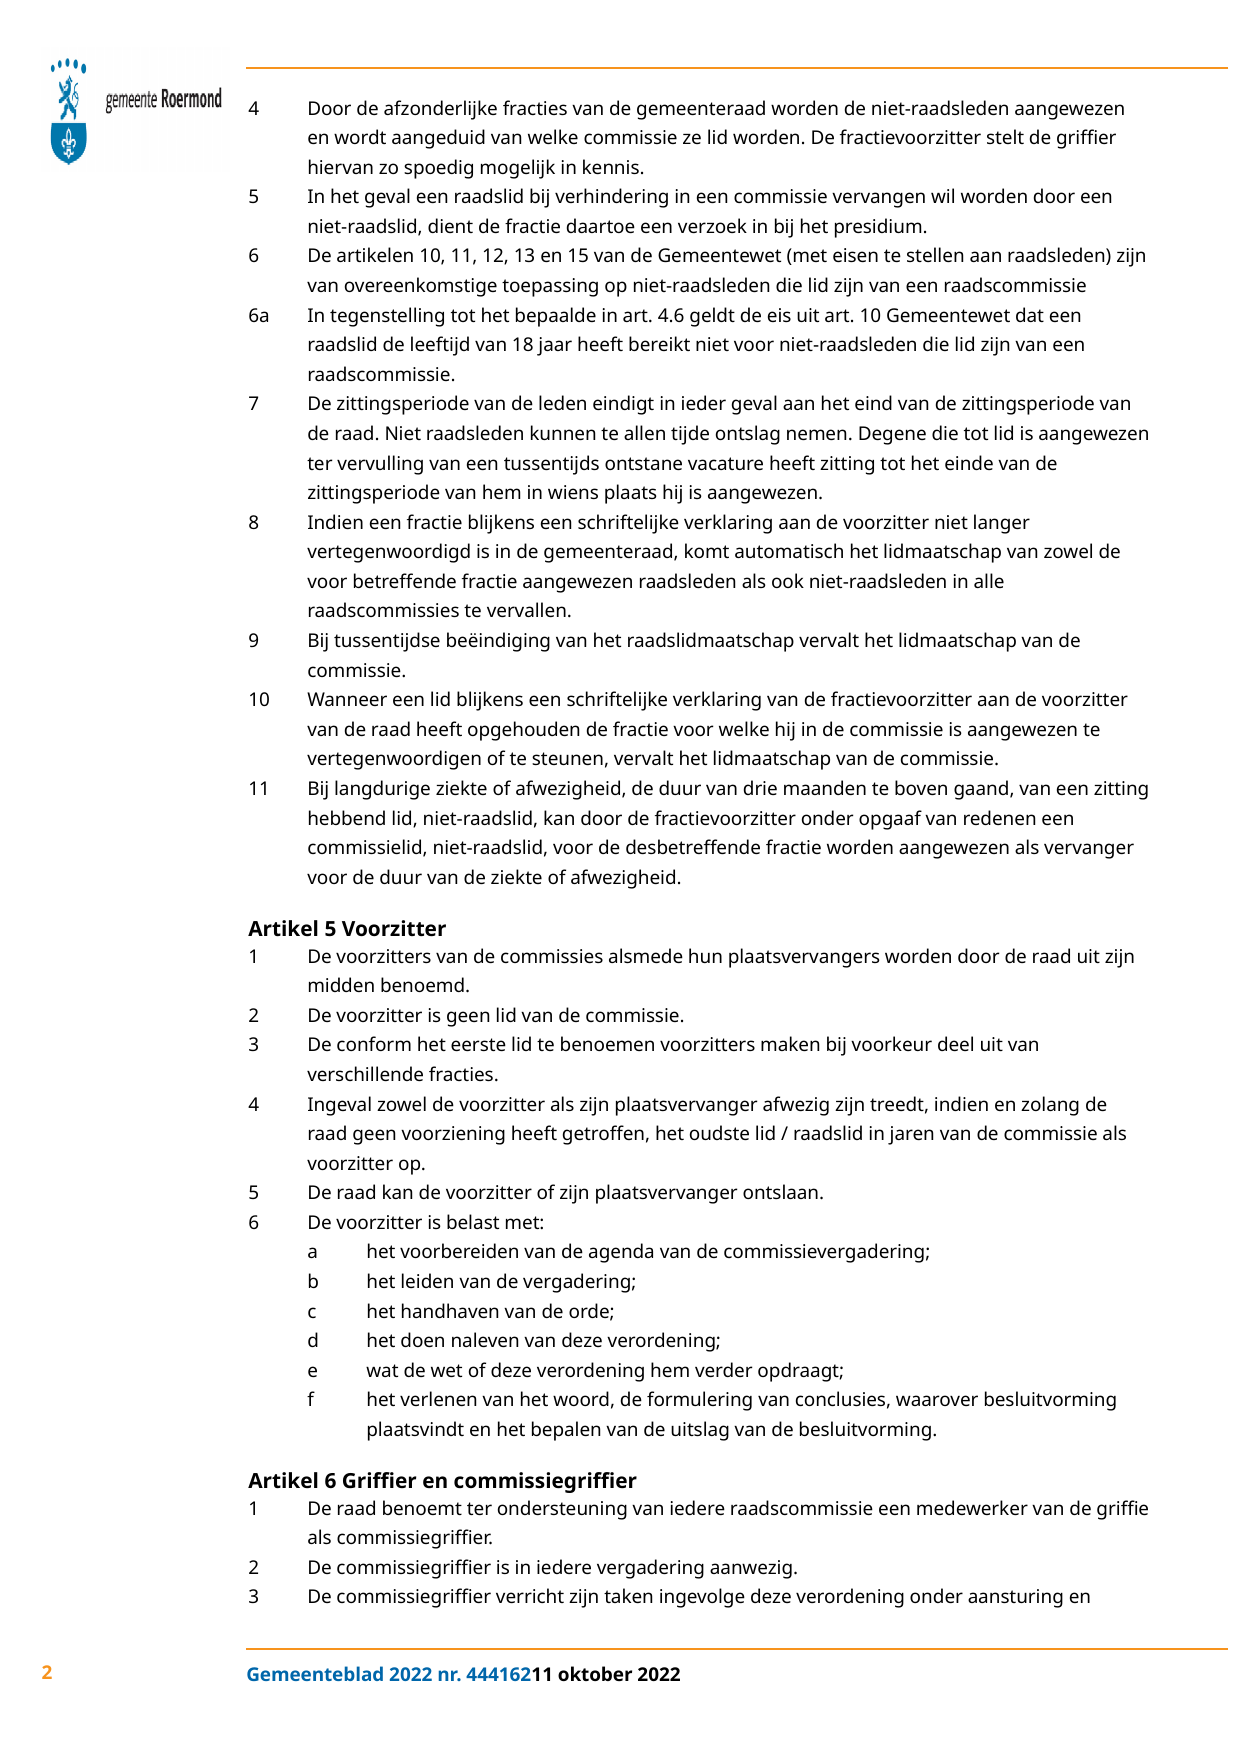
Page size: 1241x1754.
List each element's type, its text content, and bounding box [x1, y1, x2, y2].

list De artikelen 10, 11, 12, 13 en 15 van de Gemeentewet (met eisen te stellen aan raadsleden) zijn van overeenkomstige toepassing op niet-raadsleden die lid zijn van een raadscommissie [248, 243, 1152, 298]
list De voorzitters van de commissies alsmede hun plaatsvervangers worden door de raad uit zijn midden benoemd. [248, 943, 1152, 998]
text Artikel 5 Voorzitter [248, 914, 1152, 943]
list In het geval een raadslid bij verhindering in een commissie vervangen wil worden door een niet-raadslid, dient de fractie daartoe een verzoek in bij het presidium. [248, 183, 1152, 239]
list Indien een fractie blijkens een schriftelijke verklaring aan de voorzitter niet langer vertegenwoordigd is in de gemeenteraad, komt automatisch het lidmaatschap van zowel de voor betreffende fractie aangewezen raadsleden als ook niet-raadsleden in alle raadscommissies te vervallen. [248, 509, 1152, 623]
list Door de afzonderlijke fracties van de gemeenteraad worden de niet-raadsleden aangewezen en wordt aangeduid van welke commissie ze lid worden. De fractievoorzitter stelt de griffier hiervan zo spoedig mogelijk in kennis. [248, 95, 1152, 180]
picture [41, 47, 231, 172]
list Bij tussentijdse beëindiging van het raadslidmaatschap vervalt het lidmaatschap van de commissie. [248, 627, 1152, 683]
list De conform het eerste lid te benoemen voorzitters maken bij voorkeur deel uit van verschillende fracties. [248, 1032, 1152, 1087]
list het leiden van de vergadering; [307, 1268, 1152, 1294]
list De raad kan de voorzitter of zijn plaatsvervanger ontslaan. [248, 1179, 1152, 1205]
list In tegenstelling tot het bepaalde in art. 4.6 geldt de eis uit art. 10 Gemeentewet dat een raadslid de leeftijd van 18 jaar heeft bereikt niet voor niet-raadsleden die lid zijn van een raadscommissie. [248, 302, 1152, 387]
list De voorzitter is geen lid van de commissie. [248, 1002, 1152, 1028]
list De voorzitter is belast met: [248, 1209, 1152, 1235]
list De commissiegriffier verricht zijn taken ingevolge deze verordening onder aansturing en [248, 1584, 1152, 1609]
list Wanneer een lid blijkens een schriftelijke verklaring van de fractievoorzitter aan de voorzitter van de raad heeft opgehouden de fractie voor welke hij in de commissie is aangewezen te vertegenwoordigen of te steunen, vervalt het lidmaatschap van de commissie. [248, 686, 1152, 771]
list De raad benoemt ter ondersteuning van iedere raadscommissie een medewerker van de griffie als commissiegriffier. [248, 1495, 1152, 1550]
list het voorbereiden van de agenda van de commissievergadering; [307, 1239, 1152, 1264]
list Ingeval zowel de voorzitter als zijn plaatsvervanger afwezig zijn treedt, indien en zolang de raad geen voorziening heeft getroffen, het oudste lid / raadslid in jaren van de commissie als voorzitter op. [248, 1091, 1152, 1176]
list Bij langdurige ziekte of afwezigheid, de duur van drie maanden te boven gaand, van een zitting hebbend lid, niet-raadslid, kan door de fractievoorzitter onder opgaaf van redenen een commissielid, niet-raadslid, voor de desbetreffende fractie worden aangewezen als vervanger voor de duur van de ziekte of afwezigheid. [248, 775, 1152, 890]
list De commissiegriffier is in iedere vergadering aanwezig. [248, 1554, 1152, 1580]
text Artikel 6 Griffier en commissiegriffier [248, 1467, 1152, 1495]
list wat de wet of deze verordening hem verder opdraagt; [307, 1357, 1152, 1383]
list De zittingsperiode van de leden eindigt in ieder geval aan het eind van de zittingsperiode van de raad. Niet raadsleden kunnen te allen tijde ontslag nemen. Degene die tot lid is aangewezen ter vervulling van een tussentijds ontstane vacature heeft zitting tot het einde van de zittingsperiode van hem in wiens plaats hij is aangewezen. [248, 391, 1152, 505]
list het handhaven van de orde; [307, 1298, 1152, 1323]
list het verlenen van het woord, de formulering van conclusies, waarover besluitvorming plaatsvindt en het bepalen van de uitslag van de besluitvorming. [307, 1387, 1152, 1442]
list het doen naleven van deze verordening; [307, 1327, 1152, 1353]
